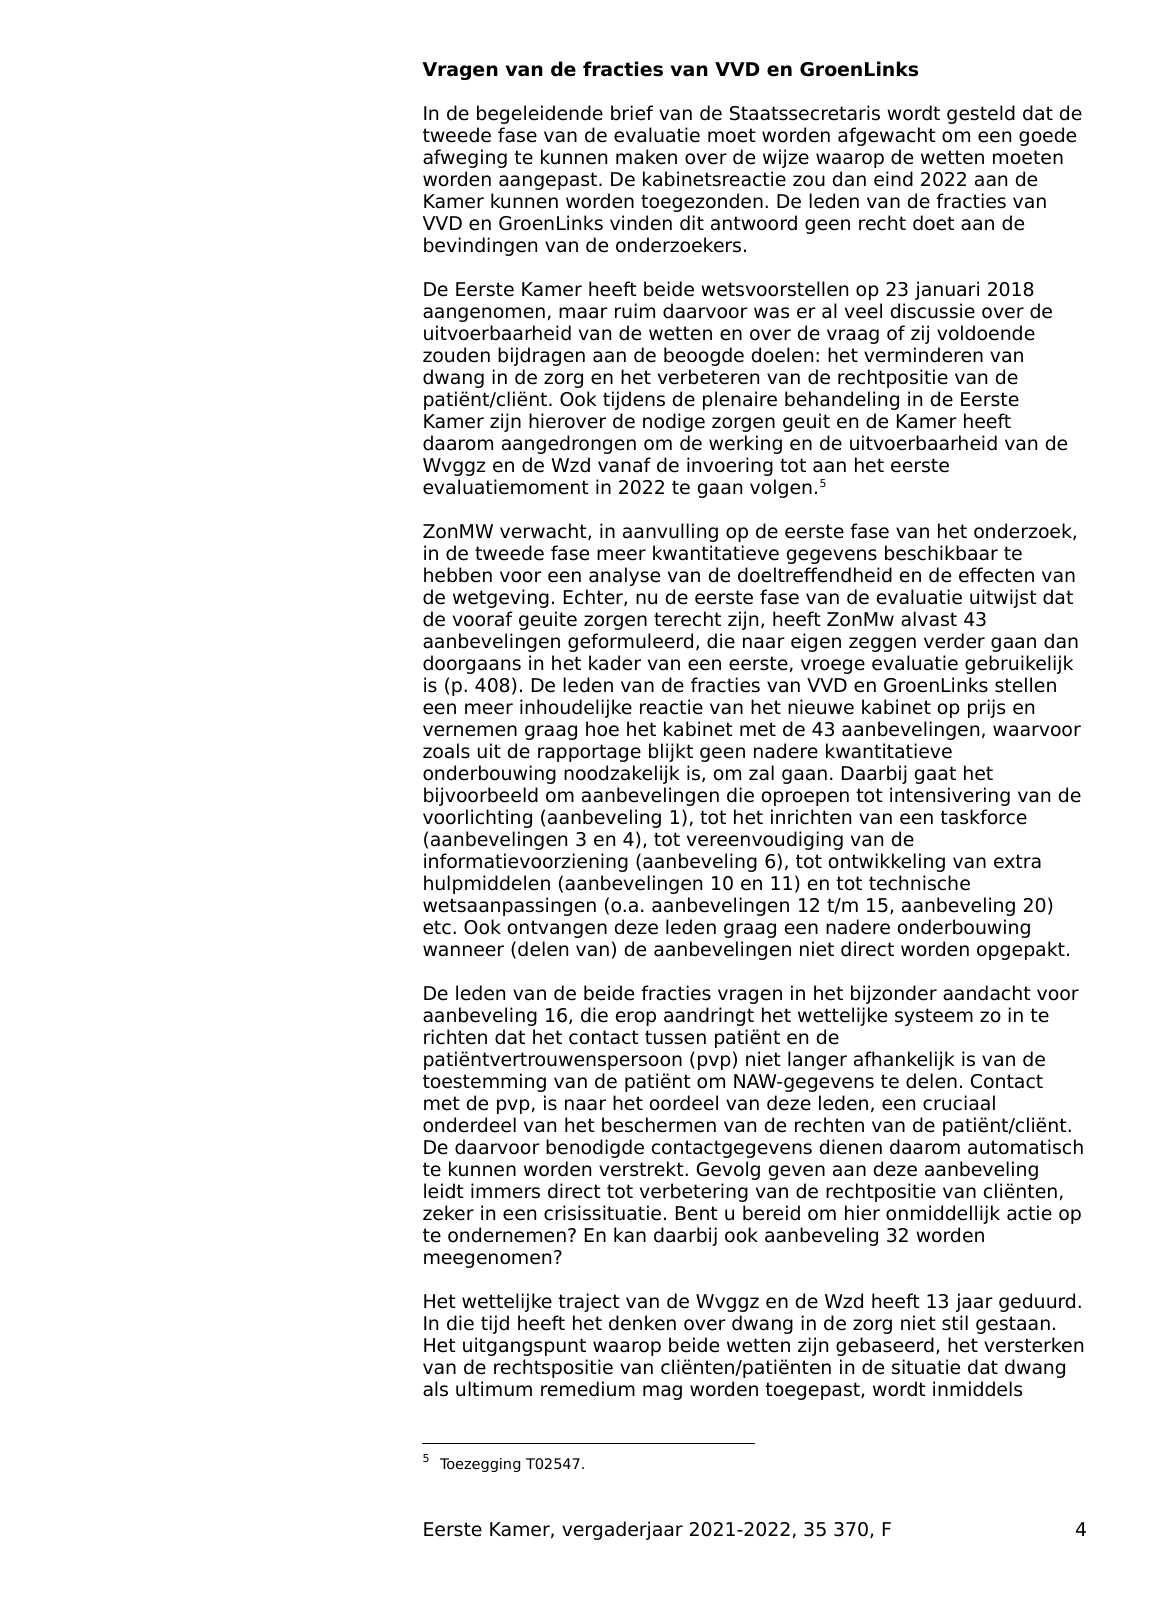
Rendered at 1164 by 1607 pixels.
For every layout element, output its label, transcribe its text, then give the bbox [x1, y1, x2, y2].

text De leden van de beide fracties vragen in het bijzonder aandacht voor aanbeveling 16, die erop aandringt het wettelijke systeem zo in te richten dat het contact tussen patiënt en de patiëntvertrouwenspersoon (pvp) niet langer afhankelijk is van de toestemming van de patiënt om NAW-gegevens te delen. Contact met de pvp, is naar het oordeel van deze leden, een cruciaal onderdeel van het beschermen van de rechten van de patiënt/cliënt. De daarvoor benodigde contactgegevens dienen daarom automatisch te kunnen worden verstrekt. Gevolg geven aan deze aanbeveling leidt immers direct tot verbetering van de rechtpositie van cliënten, zeker in een crisissituatie. Bent u bereid om hier onmiddellijk actie op te ondernemen? En kan daarbij ook aanbeveling 32 worden meegenomen? [422, 983, 1087, 1269]
text De Eerste Kamer heeft beide wetsvoorstellen op 23 januari 2018 aangenomen, maar ruim daarvoor was er al veel discussie over de uitvoerbaarheid van de wetten en over de vraag of zij voldoende zouden bijdragen aan de beoogde doelen: het verminderen van dwang in de zorg en het verbeteren van de rechtpositie van de patiënt/cliënt. Ook tijdens de plenaire behandeling in de Eerste Kamer zijn hierover de nodige zorgen geuit en de Kamer heeft daarom aangedrongen om de werking en de uitvoerbaarheid van de Wvggz en de Wzd vanaf de invoering tot aan het eerste evaluatiemoment in 2022 te gaan volgen. [422, 279, 1087, 499]
subtitle Vragen van de fracties van VVD en GroenLinks [422, 59, 1087, 81]
text ZonMW verwacht, in aanvulling op de eerste fase van het onderzoek, in de tweede fase meer kwantitatieve gegevens beschikbaar te hebben voor een analyse van de doeltreffendheid en de effecten van de wetgeving. Echter, nu de eerste fase van de evaluatie uitwijst dat de vooraf geuite zorgen terecht zijn, heeft ZonMw alvast 43 aanbevelingen geformuleerd, die naar eigen zeggen verder gaan dan doorgaans in het kader van een eerste, vroege evaluatie gebruikelijk is (p. 408). De leden van de fracties van VVD en GroenLinks stellen een meer inhoudelijke reactie van het nieuwe kabinet op prijs en vernemen graag hoe het kabinet met de 43 aanbevelingen, waarvoor zoals uit de rapportage blijkt geen nadere kwantitatieve onderbouwing noodzakelijk is, om zal gaan. Daarbij gaat het bijvoorbeeld om aanbevelingen die oproepen tot intensivering van de voorlichting (aanbeveling 1), tot het inrichten van een taskforce (aanbevelingen 3 en 4), tot vereenvoudiging van de informatievoorziening (aanbeveling 6), tot ontwikkeling van extra hulpmiddelen (aanbevelingen 10 en 11) en tot technische wetsaanpassingen (o.a. aanbevelingen 12 t/m 15, aanbeveling 20) etc. Ook ontvangen deze leden graag een nadere onderbouwing wanneer (delen van) de aanbevelingen niet direct worden opgepakt. [422, 521, 1087, 961]
text In de begeleidende brief van de Staatssecretaris wordt gesteld dat de tweede fase van de evaluatie moet worden afgewacht om een goede afweging te kunnen maken over de wijze waarop de wetten moeten worden aangepast. De kabinetsreactie zou dan eind 2022 aan de Kamer kunnen worden toegezonden. De leden van de fracties van VVD en GroenLinks vinden dit antwoord geen recht doet aan de bevindingen van de onderzoekers. [422, 103, 1087, 257]
text Het wettelijke traject van de Wvggz en de Wzd heeft 13 jaar geduurd. In die tijd heeft het denken over dwang in de zorg niet stil gestaan. Het uitgangspunt waarop beide wetten zijn gebaseerd, het versterken van de rechtspositie van cliënten/patiënten in de situatie dat dwang als ultimum remedium mag worden toegepast, wordt inmiddels [422, 1291, 1087, 1401]
text Toezegging T02547. [422, 1452, 1087, 1474]
